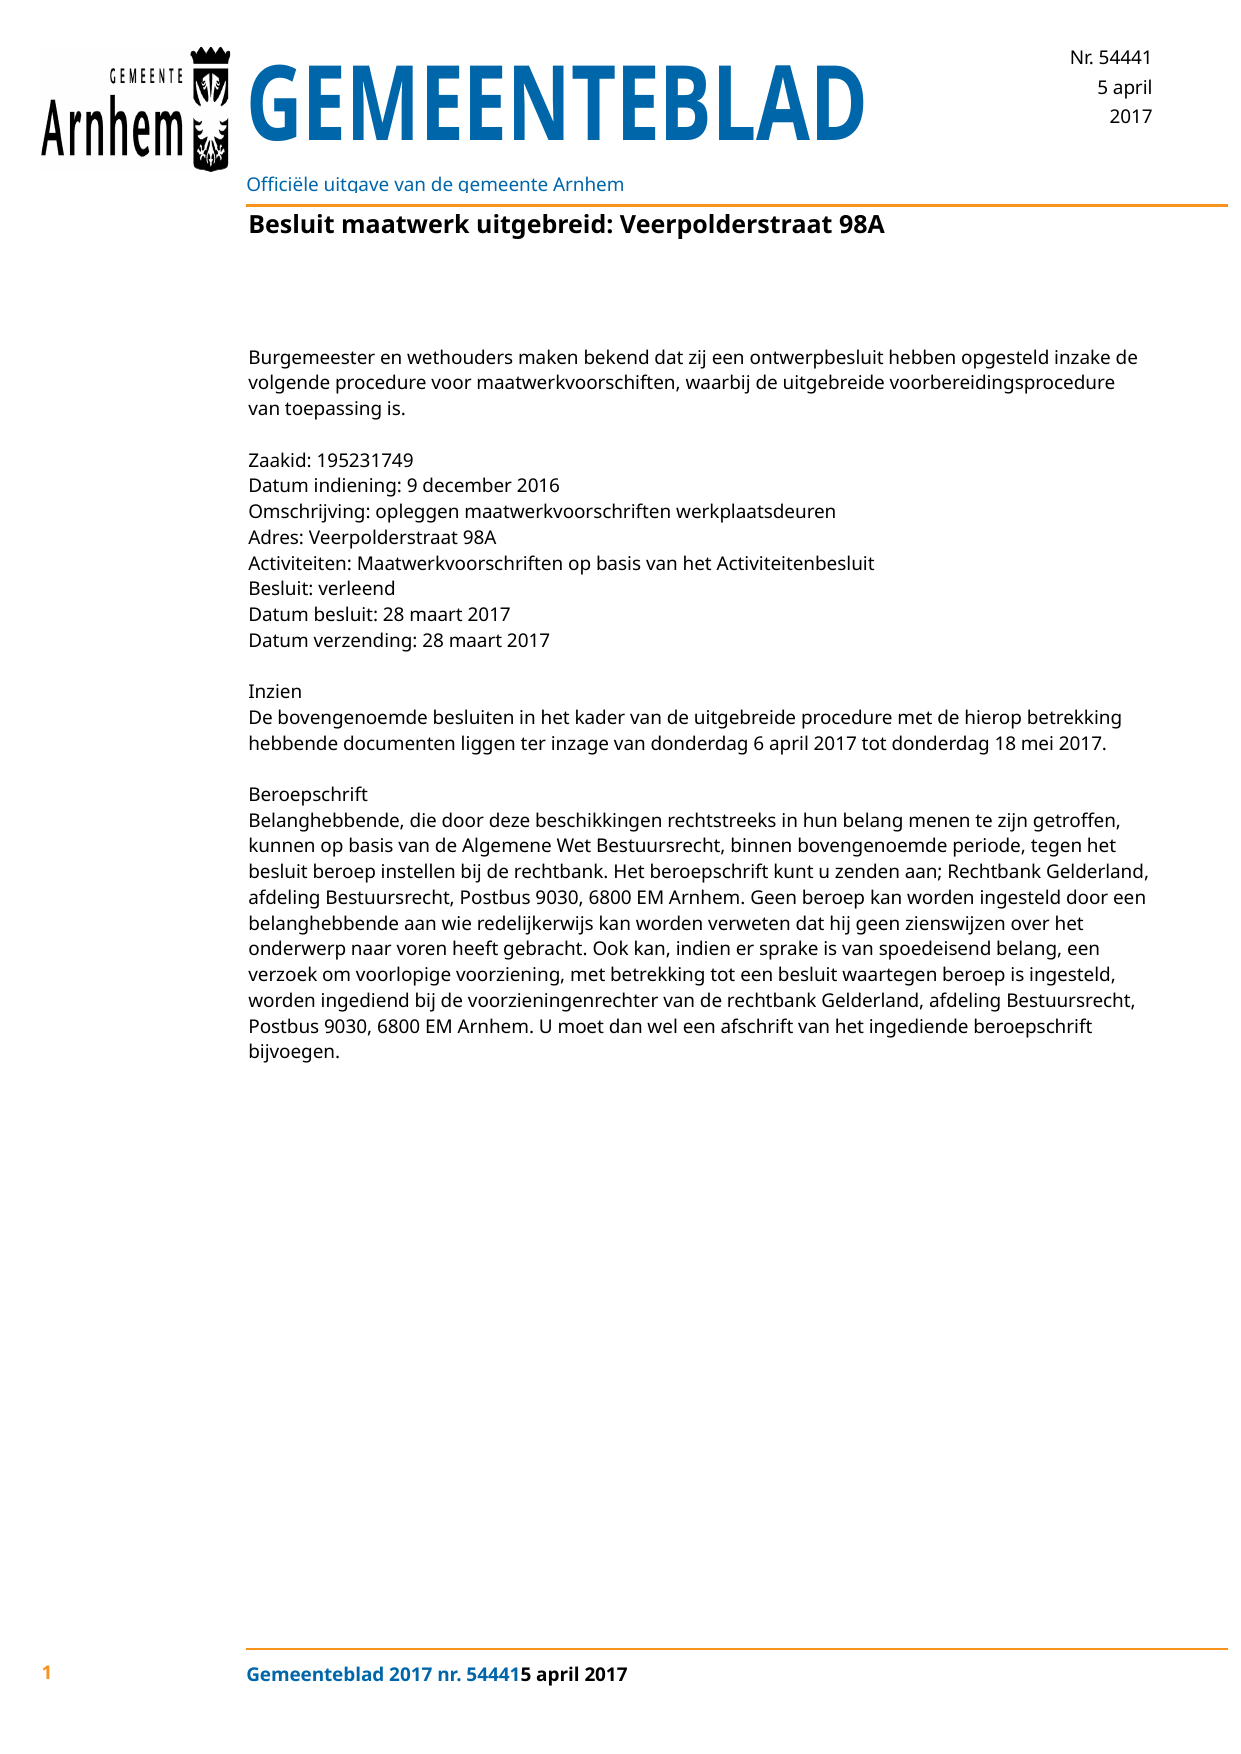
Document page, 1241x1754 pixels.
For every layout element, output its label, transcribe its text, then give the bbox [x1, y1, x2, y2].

text Burgemeester en wethouders maken bekend dat zij een ontwerpbesluit hebben opgesteld inzake de volgende procedure voor maatwerkvoorschiften, waarbij de uitgebreide voorbereidingsprocedure van toepassing is. [248, 344, 1152, 421]
text Besluit maatwerk uitgebreid: Veerpolderstraat 98A [248, 207, 1152, 241]
text Inzien [248, 678, 1152, 704]
text Datum verzending: 28 maart 2017 [248, 627, 1152, 653]
text Besluit: verleend [248, 575, 1152, 601]
text Datum besluit: 28 maart 2017 [248, 601, 1152, 627]
text De bovengenoemde besluiten in het kader van de uitgebreide procedure met de hierop betrekking hebbende documenten liggen ter inzage van donderdag 6 april 2017 tot donderdag 18 mei 2017. [248, 704, 1152, 756]
text Adres: Veerpolderstraat 98A [248, 524, 1152, 550]
text Datum indiening: 9 december 2016 [248, 472, 1152, 498]
text Beroepschrift [248, 781, 1152, 807]
text Omschrijving: opleggen maatwerkvoorschriften werkplaatsdeuren [248, 498, 1152, 524]
text Belanghebbende, die door deze beschikkingen rechtstreeks in hun belang menen te zijn getroffen, kunnen op basis van de Algemene Wet Bestuursrecht, binnen bovengenoemde periode, tegen het besluit beroep instellen bij de rechtbank. Het beroepschrift kunt u zenden aan; Rechtbank Gelderland, afdeling Bestuursrecht, Postbus 9030, 6800 EM Arnhem. Geen beroep kan worden ingesteld door een belanghebbende aan wie redelijkerwijs kan worden verweten dat hij geen zienswijzen over het onderwerp naar voren heeft gebracht. Ook kan, indien er sprake is van spoedeisend belang, een verzoek om voorlopige voorziening, met betrekking tot een besluit waartegen beroep is ingesteld, worden ingediend bij de voorzieningenrechter van de rechtbank Gelderland, afdeling Bestuursrecht, Postbus 9030, 6800 EM Arnhem. U moet dan wel een afschrift van het ingediende beroepschrift bijvoegen. [248, 807, 1152, 1064]
text Zaakid: 195231749 [248, 447, 1152, 472]
picture [41, 47, 231, 172]
text Activiteiten: Maatwerkvoorschriften op basis van het Activiteitenbesluit [248, 550, 1152, 575]
